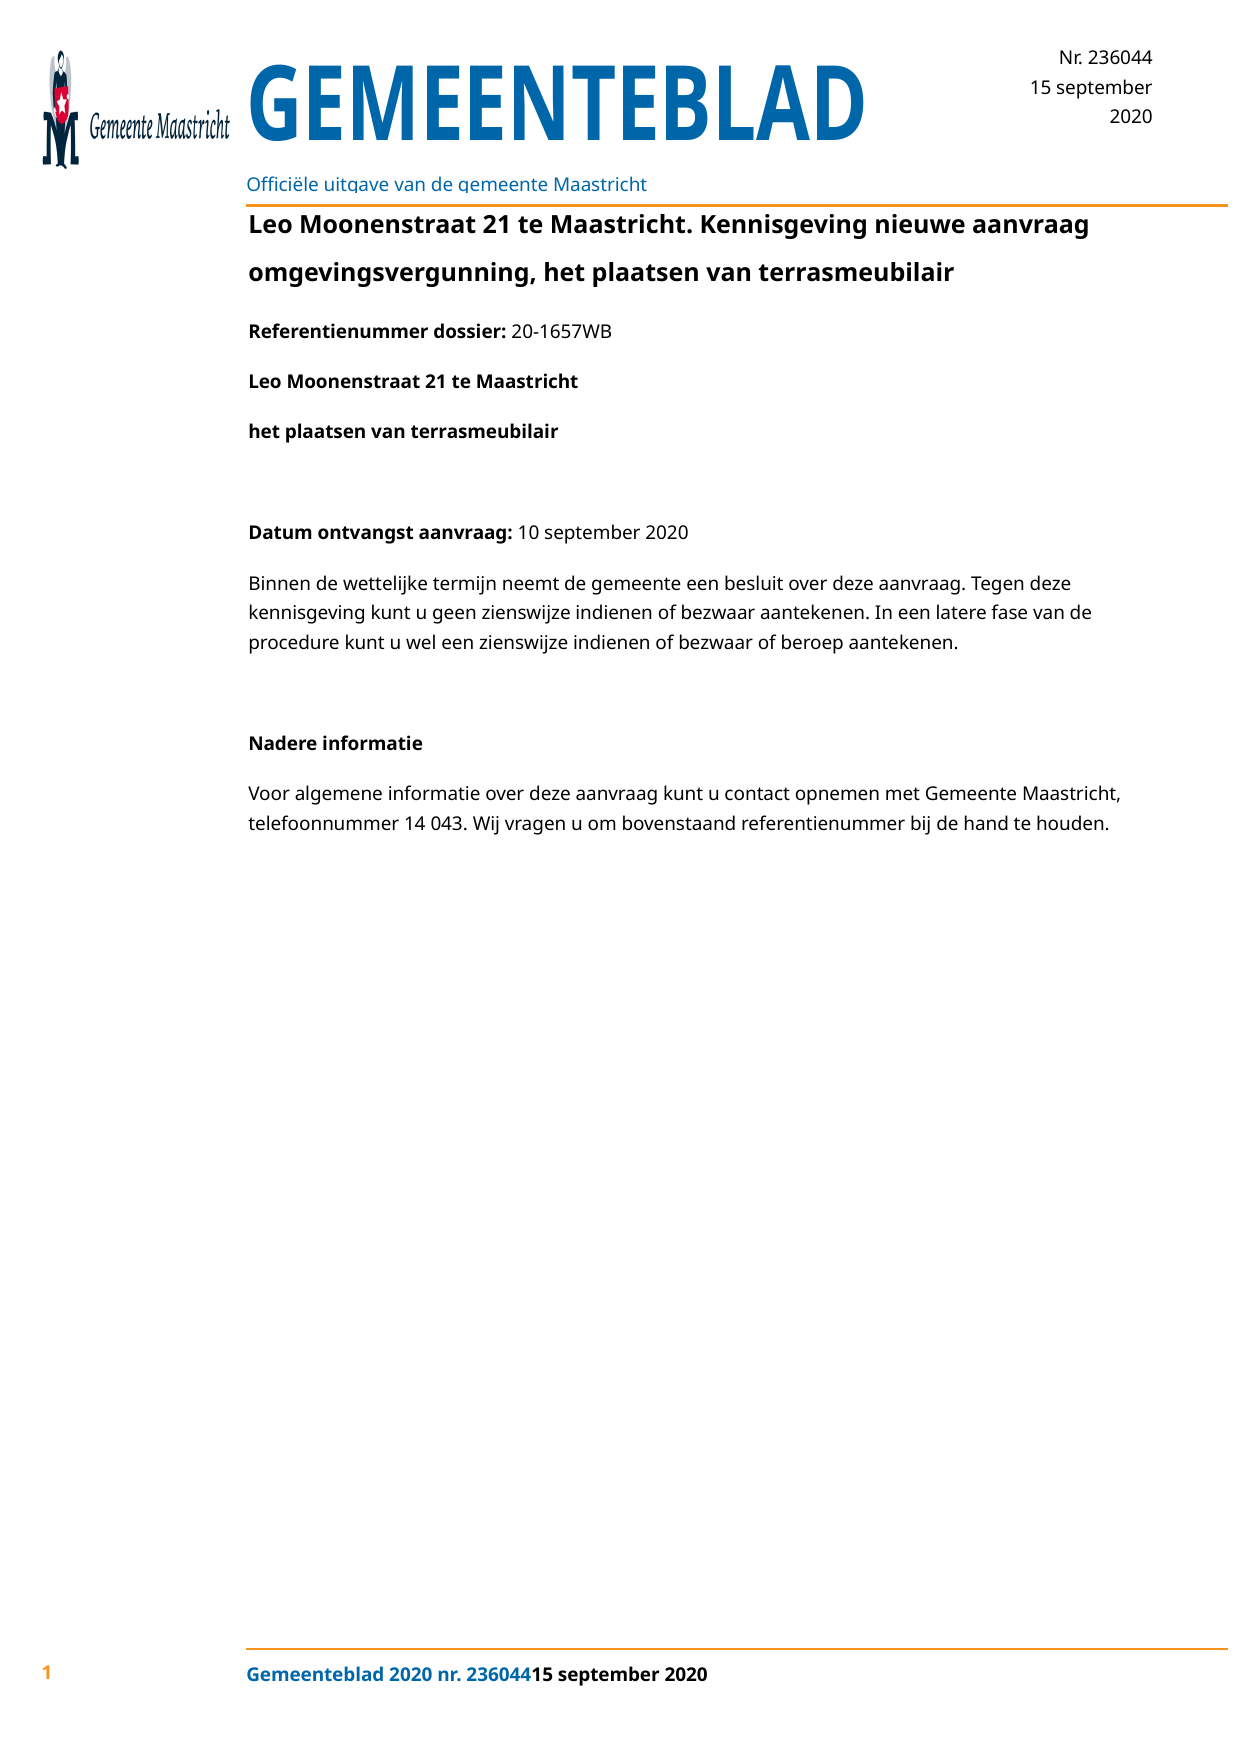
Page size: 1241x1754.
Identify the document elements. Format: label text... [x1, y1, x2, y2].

text Datum ontvangst aanvraag: 10 september 2020 [248, 519, 1152, 545]
text Leo Moonenstraat 21 te Maastricht. Kennisgeving nieuwe aanvraag omgevingsvergunning, het plaatsen van terrasmeubilair [248, 207, 1152, 288]
text Binnen de wettelijke termijn neemt de gemeente een besluit over deze aanvraag. Tegen deze kennisgeving kunt u geen zienswijze indienen of bezwaar aantekenen. In een latere fase van de procedure kunt u wel een zienswijze indienen of bezwaar of beroep aantekenen. [248, 570, 1152, 655]
text het plaatsen van terrasmeubilair [248, 419, 1152, 444]
text Leo Moonenstraat 21 te Maastricht [248, 368, 1152, 394]
text Voor algemene informatie over deze aanvraag kunt u contact opnemen met Gemeente Maastricht, telefoonnummer 14 043. Wij vragen u om bovenstaand referentienummer bij de hand te houden. [248, 780, 1152, 836]
text Nadere informatie [248, 730, 1152, 756]
text Referentienummer dossier: 20-1657WB [248, 318, 1152, 344]
picture [41, 47, 231, 172]
